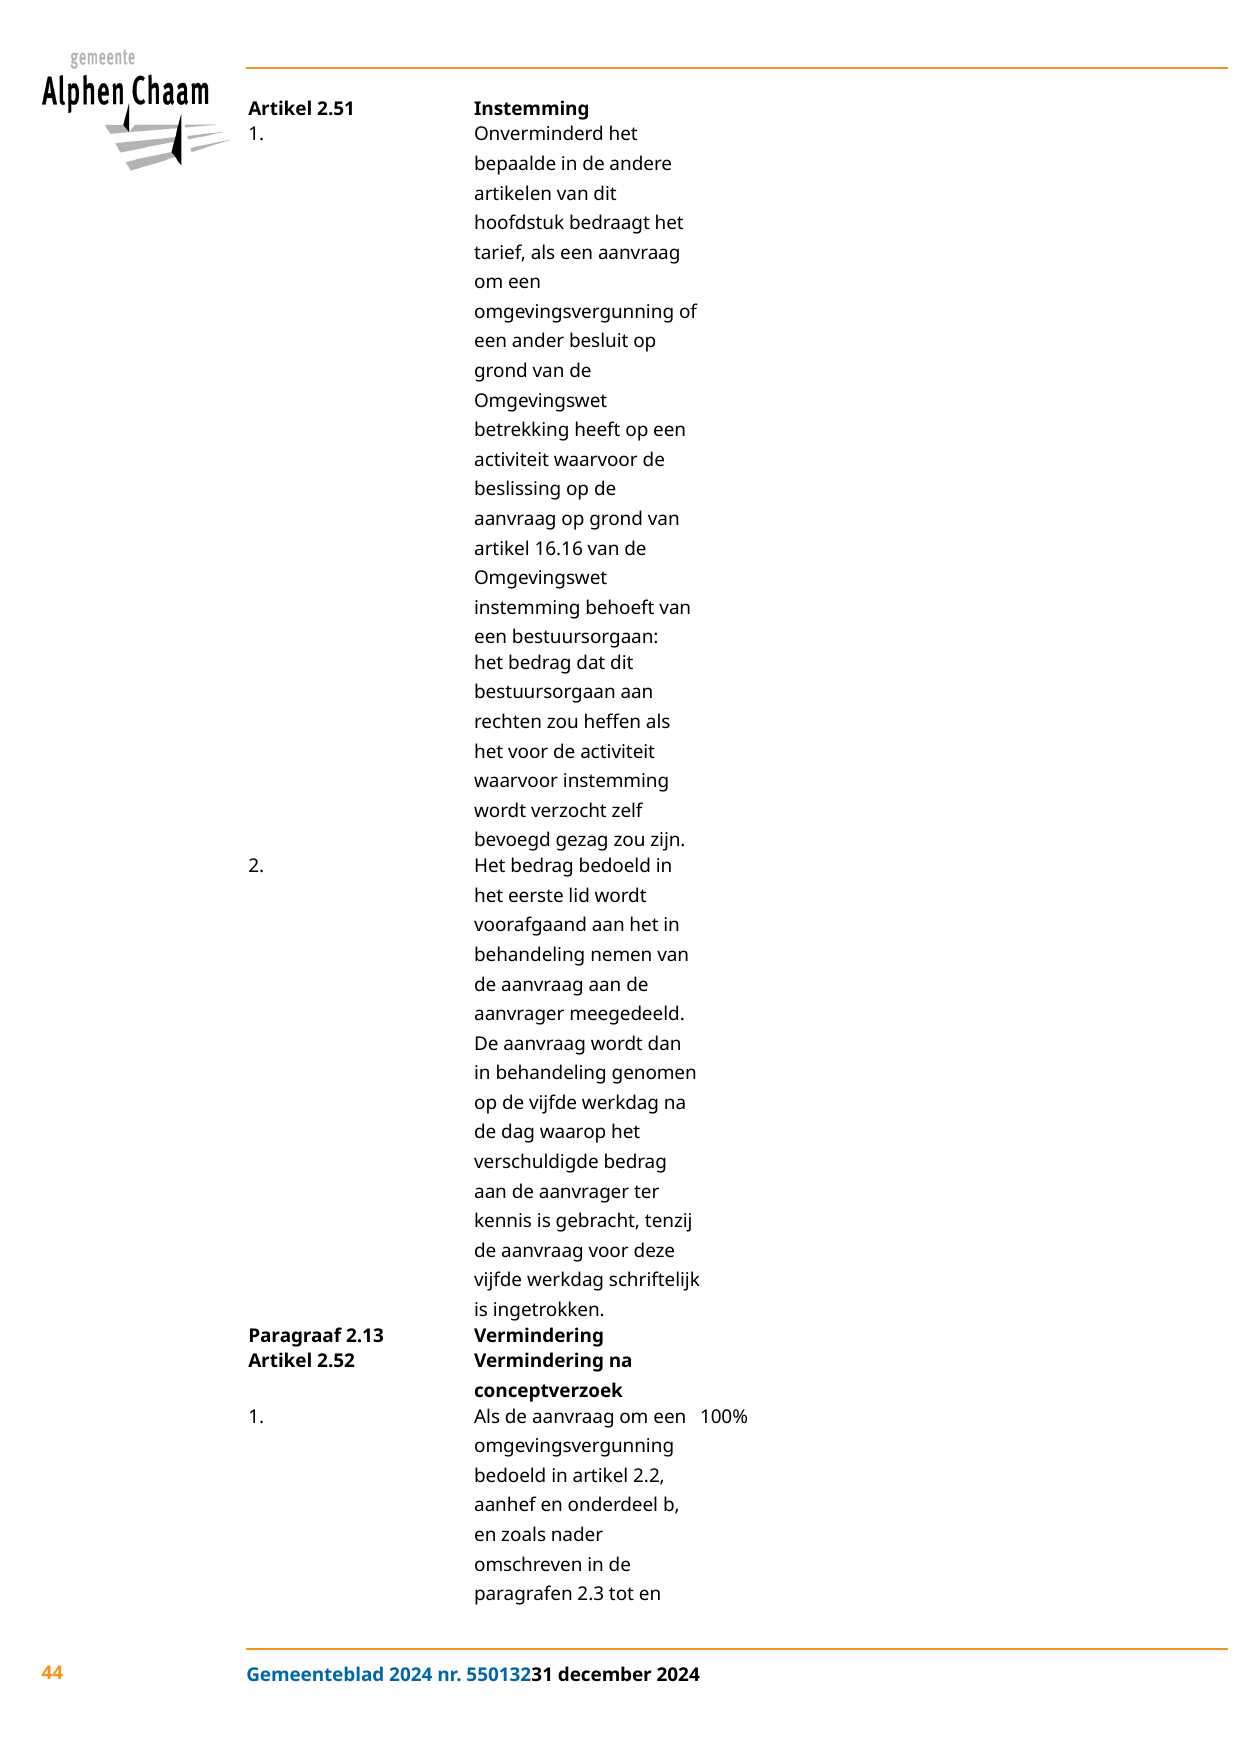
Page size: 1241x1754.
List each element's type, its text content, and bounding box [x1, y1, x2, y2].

table_cell [700, 1348, 926, 1403]
table_cell [700, 95, 926, 121]
table_cell [926, 1403, 1152, 1606]
picture [41, 47, 231, 172]
table_cell [700, 853, 926, 1322]
table_cell [926, 649, 1152, 852]
table_cell Onverminderd het bepaalde in de andere artikelen van dit hoofdstuk bedraagt het tarief, als een aanvraag om een omgevingsvergunning of een ander besluit op grond van de Omgevingswet betrekking heeft op een activiteit waarvoor de beslissing op de aanvraag op grond van artikel 16.16 van de Omgevingswet instemming behoeft van een bestuursorgaan: [474, 121, 700, 649]
table_cell 1. [248, 121, 474, 649]
table_cell [926, 1348, 1152, 1403]
table_cell Artikel 2.52 [248, 1348, 474, 1403]
table_cell Als de aanvraag om een omgevingsvergunning bedoeld in artikel 2.2, aanhef en onderdeel b, en zoals nader omschreven in de paragrafen 2.3 tot en [474, 1403, 700, 1606]
table_cell 100% [700, 1403, 926, 1606]
table_cell [926, 1322, 1152, 1348]
table_cell Artikel 2.51 [248, 95, 474, 121]
table_cell 2. [248, 853, 474, 1322]
table_cell [700, 121, 926, 649]
table_cell 1. [248, 1403, 474, 1606]
table_cell [926, 95, 1152, 121]
table_cell Het bedrag bedoeld in het eerste lid wordt voorafgaand aan het in behandeling nemen van de aanvraag aan de aanvrager meegedeeld. De aanvraag wordt dan in behandeling genomen op de vijfde werkdag na de dag waarop het verschuldigde bedrag aan de aanvrager ter kennis is gebracht, tenzij de aanvraag voor deze vijfde werkdag schriftelijk is ingetrokken. [474, 853, 700, 1322]
table_cell Vermindering [474, 1322, 700, 1348]
table_cell [700, 649, 926, 852]
table_cell [248, 649, 474, 852]
table_cell [926, 853, 1152, 1322]
table_cell Vermindering na conceptverzoek [474, 1348, 700, 1403]
table_cell [926, 121, 1152, 649]
table_cell [700, 1322, 926, 1348]
table_cell Paragraaf 2.13 [248, 1322, 474, 1348]
table_cell het bedrag dat dit bestuursorgaan aan rechten zou heffen als het voor de activiteit waarvoor instemming wordt verzocht zelf bevoegd gezag zou zijn. [474, 649, 700, 852]
table_cell Instemming [474, 95, 700, 121]
